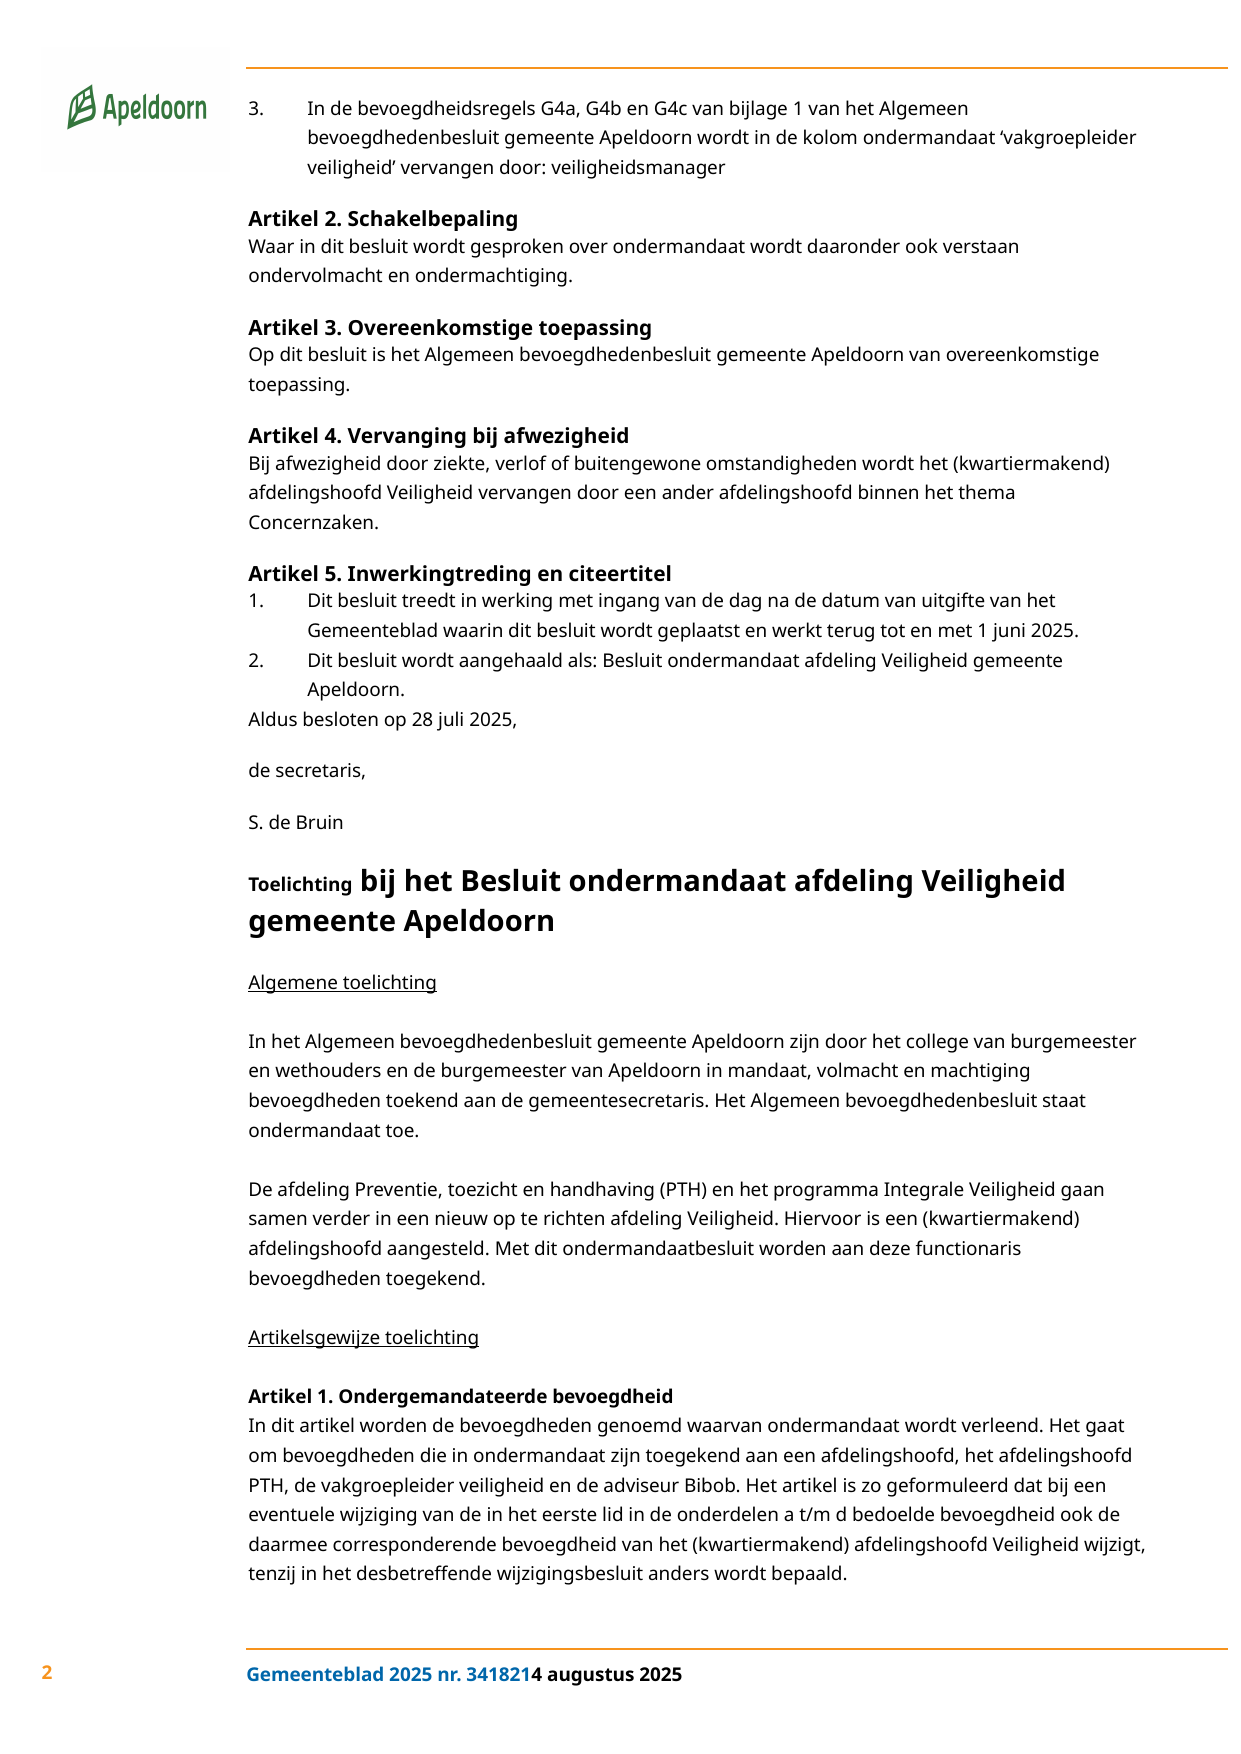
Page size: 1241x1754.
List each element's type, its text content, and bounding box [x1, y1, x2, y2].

list Dit besluit treedt in werking met ingang van de dag na de datum van uitgifte van het Gemeenteblad waarin dit besluit wordt geplaatst en werkt terug tot en met 1 juni 2025. [248, 588, 1152, 643]
text De afdeling Preventie, toezicht en handhaving (PTH) en het programma Integrale Veiligheid gaan samen verder in een nieuw op te richten afdeling Veiligheid. Hiervoor is een (kwartiermakend) afdelingshoofd aangesteld. Met dit ondermandaatbesluit worden aan deze functionaris bevoegdheden toegekend. [248, 1176, 1152, 1291]
text Artikel 3. Overeenkomstige toepassing [248, 313, 1152, 341]
text In het Algemeen bevoegdhedenbesluit gemeente Apeldoorn zijn door het college van burgemeester en wethouders en de burgemeester van Apeldoorn in mandaat, volmacht en machtiging bevoegdheden toekend aan de gemeentesecretaris. Het Algemeen bevoegdhedenbesluit staat ondermandaat toe. [248, 1028, 1152, 1143]
list Dit besluit wordt aangehaald als: Besluit ondermandaat afdeling Veiligheid gemeente Apeldoorn. [248, 647, 1152, 702]
text Bij afwezigheid door ziekte, verlof of buitengewone omstandigheden wordt het (kwartiermakend) afdelingshoofd Veiligheid vervangen door een ander afdelingshoofd binnen het thema Concernzaken. [248, 450, 1152, 534]
text S. de Bruin [248, 809, 1152, 835]
text Artikel 5. Inwerkingtreding en citeertitel [248, 559, 1152, 588]
text Artikel 2. Schakelbepaling [248, 204, 1152, 233]
picture [41, 47, 231, 172]
text Op dit besluit is het Algemeen bevoegdhedenbesluit gemeente Apeldoorn van overeenkomstige toepassing. [248, 341, 1152, 397]
text Waar in dit besluit wordt gesproken over ondermandaat wordt daaronder ook verstaan ondervolmacht en ondermachtiging. [248, 233, 1152, 288]
text Artikel 1. Ondergemandateerde bevoegdheid [248, 1383, 1152, 1409]
text Aldus besloten op 28 juli 2025, [248, 706, 1152, 732]
text Artikelsgewijze toelichting [248, 1324, 1152, 1350]
text Artikel 4. Vervanging bij afwezigheid [248, 421, 1152, 450]
text In dit artikel worden de bevoegdheden genoemd waarvan ondermandaat wordt verleend. Het gaat om bevoegdheden die in ondermandaat zijn toegekend aan een afdelingshoofd, het afdelingshoofd PTH, de vakgroepleider veiligheid en de adviseur Bibob. Het artikel is zo geformuleerd dat bij een eventuele wijziging van de in het eerste lid in de onderdelen a t/m d bedoelde bevoegdheid ook de daarmee corresponderende bevoegdheid van het (kwartiermakend) afdelingshoofd Veiligheid wijzigt, tenzij in het desbetreffende wijzigingsbesluit anders wordt bepaald. [248, 1413, 1152, 1586]
text de secretaris, [248, 757, 1152, 783]
text Toelichting bij het Besluit ondermandaat afdeling Veiligheid gemeente Apeldoorn [248, 860, 1152, 940]
text Algemene toelichting [248, 969, 1152, 995]
list In de bevoegdheidsregels G4a, G4b en G4c van bijlage 1 van het Algemeen bevoegdhedenbesluit gemeente Apeldoorn wordt in de kolom ondermandaat ‘vakgroepleider veiligheid’ vervangen door: veiligheidsmanager [248, 95, 1152, 180]
